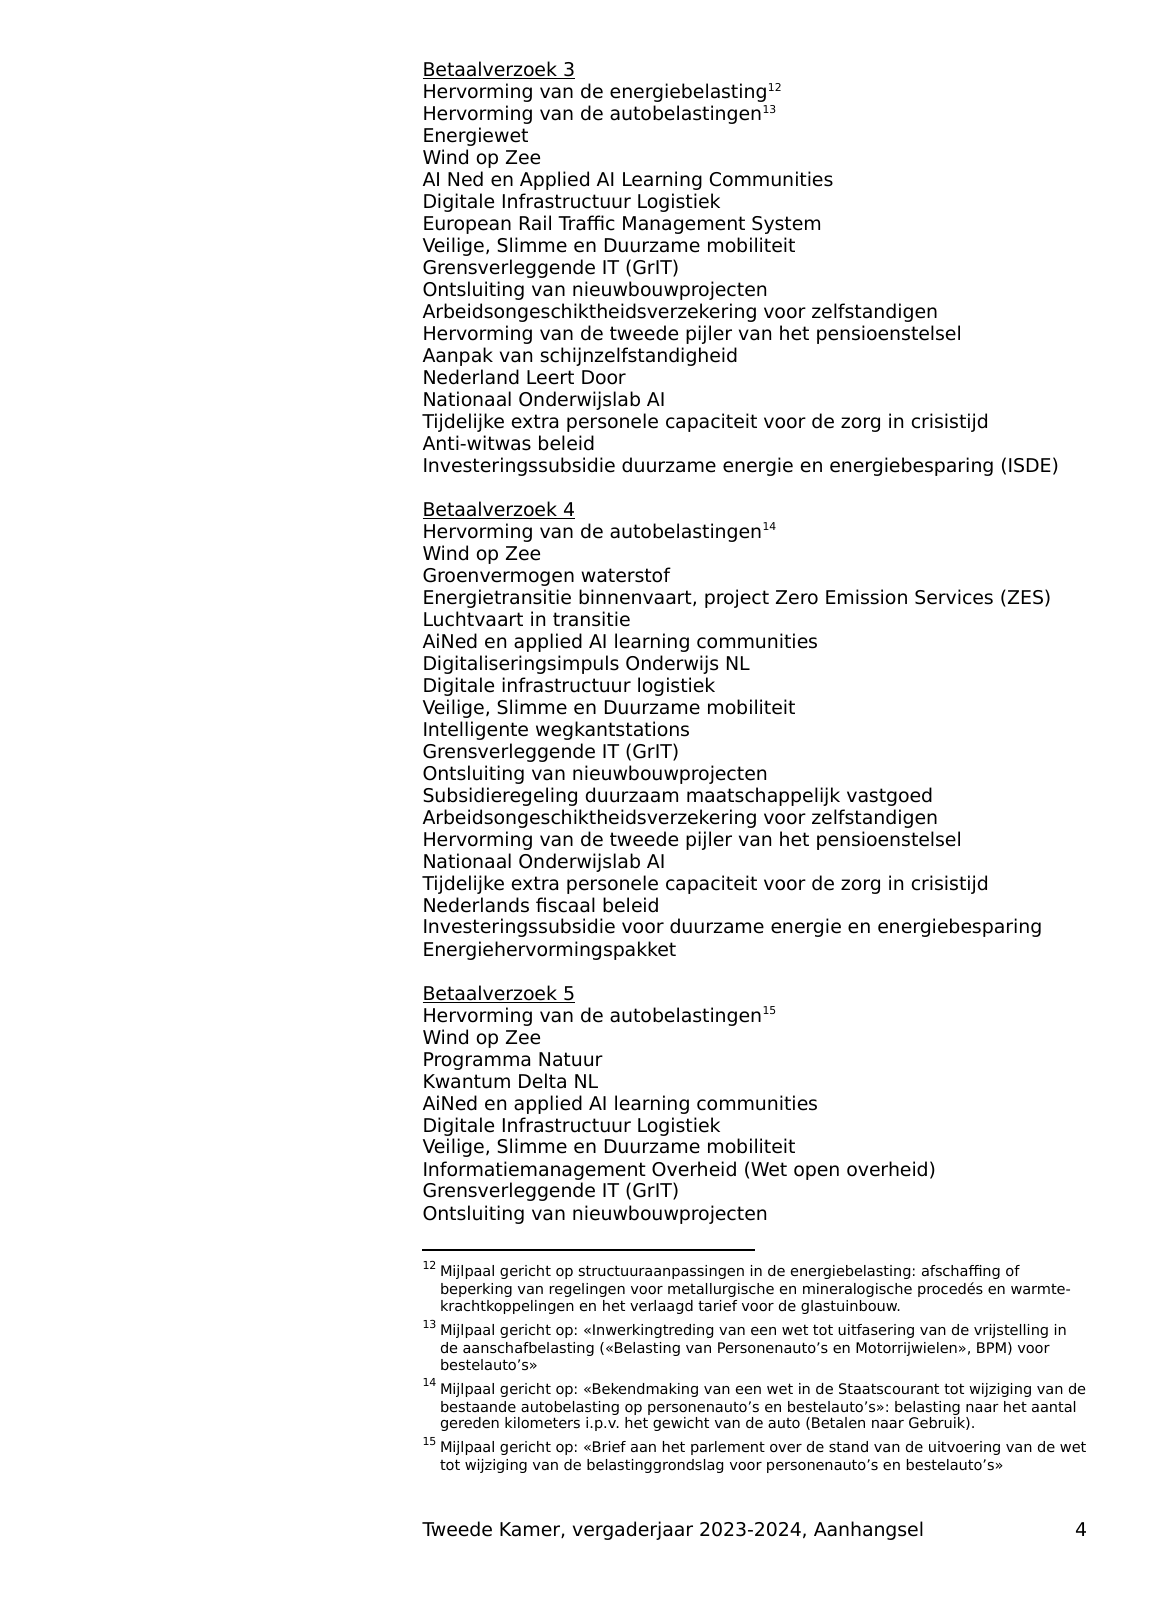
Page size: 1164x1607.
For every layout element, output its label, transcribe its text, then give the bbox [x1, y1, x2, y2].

text Nederland Leert Door [422, 367, 1087, 389]
text Arbeidsongeschiktheidsverzekering voor zelfstandigen [422, 807, 1087, 828]
text Hervorming van de autobelastingen [422, 521, 1087, 543]
text Kwantum Delta NL [422, 1071, 1087, 1092]
text Ontsluiting van nieuwbouwprojecten [422, 279, 1087, 301]
text Energiewet [422, 125, 1087, 147]
text Nationaal Onderwijslab AI [422, 389, 1087, 411]
text Wind op Zee [422, 1027, 1087, 1048]
text Groenvermogen waterstof [422, 565, 1087, 587]
text Betaalverzoek 3 [422, 59, 1087, 81]
text Intelligente wegkantstations [422, 719, 1087, 741]
text Investeringssubsidie duurzame energie en energiebesparing (ISDE) [422, 455, 1087, 477]
text Grensverleggende IT (GrIT) [422, 257, 1087, 279]
text Digitale Infrastructuur Logistiek [422, 191, 1087, 213]
text Wind op Zee [422, 543, 1087, 565]
text Hervorming van de tweede pijler van het pensioenstelsel [422, 828, 1087, 851]
text Nationaal Onderwijslab AI [422, 851, 1087, 872]
text Luchtvaart in transitie [422, 609, 1087, 631]
text Ontsluiting van nieuwbouwprojecten [422, 763, 1087, 784]
text Investeringssubsidie voor duurzame energie en energiebesparing [422, 916, 1087, 938]
text Hervorming van de autobelastingen [422, 103, 1087, 125]
text Betaalverzoek 5 [422, 983, 1087, 1004]
text Tijdelijke extra personele capaciteit voor de zorg in crisistijd [422, 411, 1087, 433]
text Veilige, Slimme en Duurzame mobiliteit [422, 697, 1087, 719]
text Veilige, Slimme en Duurzame mobiliteit [422, 1136, 1087, 1158]
text Mijlpaal gericht op: «Bekendmaking van een wet in de Staatscourant tot wijziging van de bestaande autobelasting op personenauto’s en bestelauto’s»: belasting naar het aantal gereden kilometers i.p.v. het gewicht van de auto (Betalen naar Gebruik). [422, 1377, 1087, 1432]
text AI Ned en Applied AI Learning Communities [422, 169, 1087, 191]
text Veilige, Slimme en Duurzame mobiliteit [422, 235, 1087, 257]
text Grensverleggende IT (GrIT) [422, 1180, 1087, 1202]
text Digitaliseringsimpuls Onderwijs NL [422, 653, 1087, 675]
text Energietransitie binnenvaart, project Zero Emission Services (ZES) [422, 587, 1087, 609]
text Nederlands fiscaal beleid [422, 894, 1087, 916]
text AiNed en applied AI learning communities [422, 631, 1087, 653]
text Mijlpaal gericht op structuuraanpassingen in de energiebelasting: afschaffing of beperking van regelingen voor metallurgische en mineralogische procedés en warmte-krachtkoppelingen en het verlaagd tarief voor de glastuinbouw. [422, 1259, 1087, 1315]
text Hervorming van de tweede pijler van het pensioenstelsel [422, 323, 1087, 345]
text Programma Natuur [422, 1048, 1087, 1071]
text Ontsluiting van nieuwbouwprojecten [422, 1202, 1087, 1224]
text AiNed en applied AI learning communities [422, 1092, 1087, 1114]
text Digitale Infrastructuur Logistiek [422, 1114, 1087, 1136]
text Arbeidsongeschiktheidsverzekering voor zelfstandigen [422, 301, 1087, 323]
text Mijlpaal gericht op: «Brief aan het parlement over de stand van de uitvoering van de wet tot wijziging van de belastinggrondslag voor personenauto’s en bestelauto’s» [422, 1435, 1087, 1474]
text Subsidieregeling duurzaam maatschappelijk vastgoed [422, 784, 1087, 807]
text Betaalverzoek 4 [422, 499, 1087, 521]
text European Rail Traffic Management System [422, 213, 1087, 235]
text Digitale infrastructuur logistiek [422, 675, 1087, 697]
text Wind op Zee [422, 147, 1087, 169]
text Energiehervormingspakket [422, 938, 1087, 960]
text Anti-witwas beleid [422, 433, 1087, 455]
text Hervorming van de energiebelasting [422, 81, 1087, 103]
text Informatiemanagement Overheid (Wet open overheid) [422, 1158, 1087, 1180]
text Tijdelijke extra personele capaciteit voor de zorg in crisistijd [422, 872, 1087, 894]
text Mijlpaal gericht op: «Inwerkingtreding van een wet tot uitfasering van de vrijstelling in de aanschafbelasting («Belasting van Personenauto’s en Motorrijwielen», BPM) voor bestelauto’s» [422, 1318, 1087, 1374]
text Hervorming van de autobelastingen [422, 1004, 1087, 1027]
text Grensverleggende IT (GrIT) [422, 741, 1087, 763]
text Aanpak van schijnzelfstandigheid [422, 345, 1087, 367]
